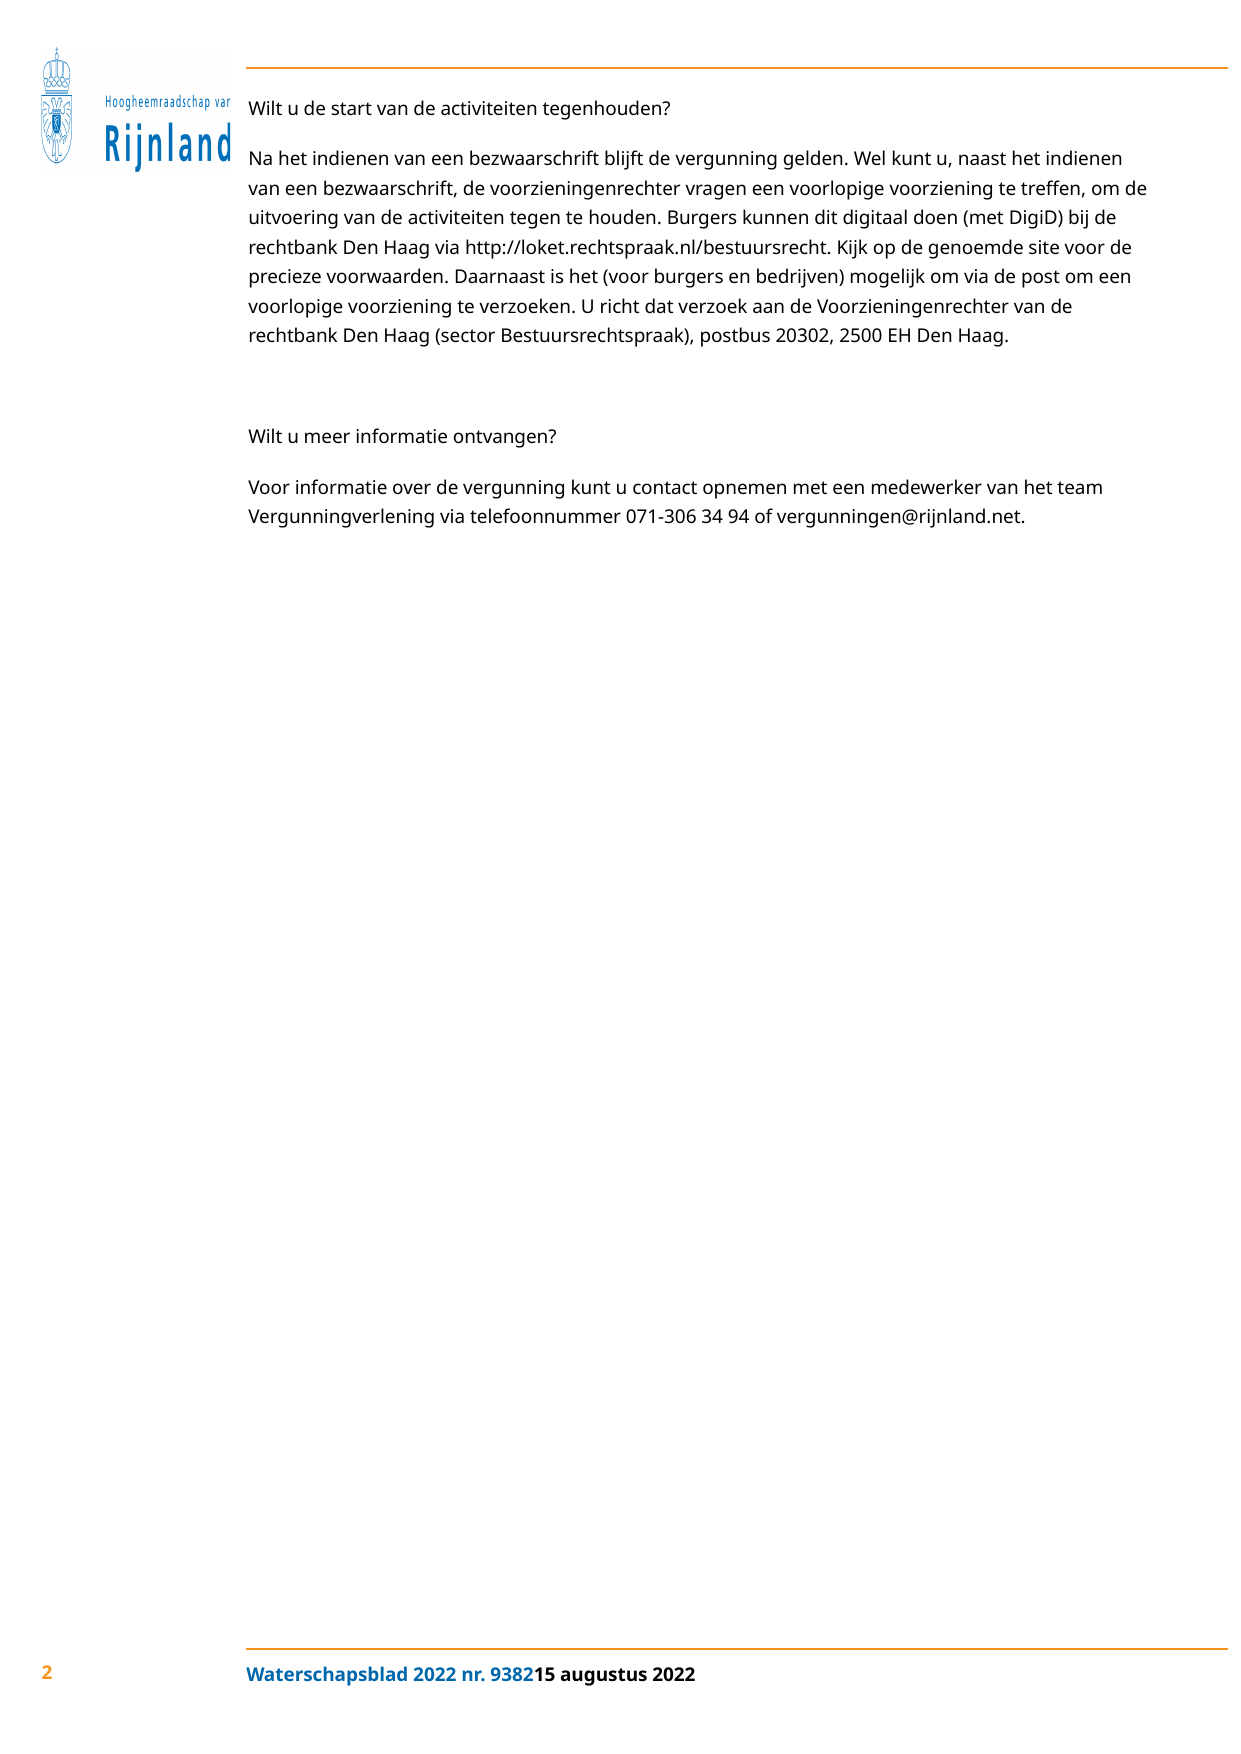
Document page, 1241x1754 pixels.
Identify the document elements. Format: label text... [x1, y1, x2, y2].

text Voor informatie over de vergunning kunt u contact opnemen met een medewerker van het team Vergunningverlening via telefoonnummer 071-306 34 94 of vergunningen@rijnland.net. [248, 474, 1152, 529]
text Wilt u meer informatie ontvangen? [248, 423, 1152, 449]
text Wilt u de start van de activiteiten tegenhouden? [248, 95, 1152, 121]
picture [41, 47, 231, 172]
text Na het indienen van een bezwaarschrift blijft de vergunning gelden. Wel kunt u, naast het indienen van een bezwaarschrift, de voorzieningenrechter vragen een voorlopige voorziening te treffen, om de uitvoering van de activiteiten tegen te houden. Burgers kunnen dit digitaal doen (met DigiD) bij de rechtbank Den Haag via http://loket.rechtspraak.nl/bestuursrecht. Kijk op de genoemde site voor de precieze voorwaarden. Daarnaast is het (voor burgers en bedrijven) mogelijk om via de post om een voorlopige voorziening te verzoeken. U richt dat verzoek aan de Voorzieningenrechter van de rechtbank Den Haag (sector Bestuursrechtspraak), postbus 20302, 2500 EH Den Haag. [248, 145, 1152, 348]
